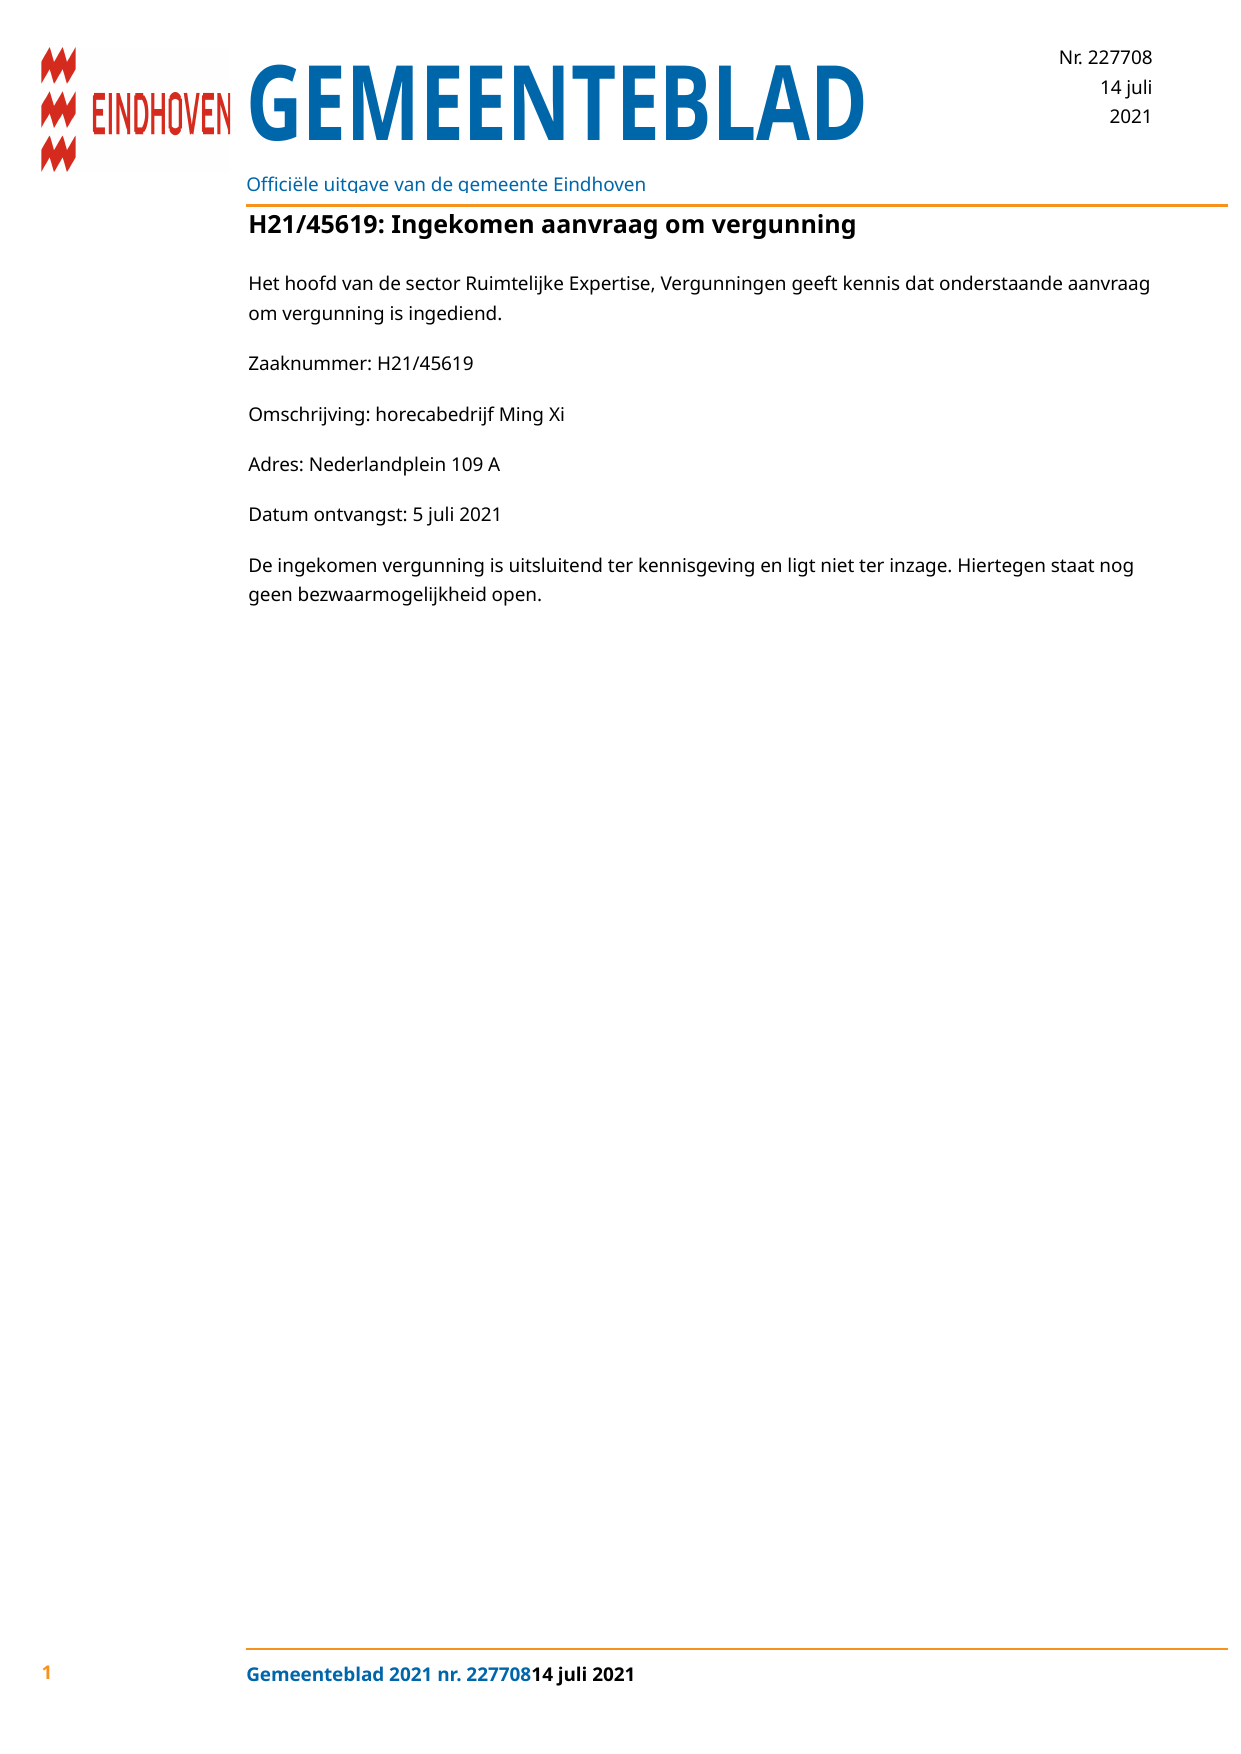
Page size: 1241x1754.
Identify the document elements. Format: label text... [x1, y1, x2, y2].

text Zaaknummer: H21/45619 [248, 350, 1152, 376]
text De ingekomen vergunning is uitsluitend ter kennisgeving en ligt niet ter inzage. Hiertegen staat nog geen bezwaarmogelijkheid open. [248, 552, 1152, 607]
text H21/45619: Ingekomen aanvraag om vergunning [248, 207, 1152, 241]
text Het hoofd van de sector Ruimtelijke Expertise, Vergunningen geeft kennis dat onderstaande aanvraag om vergunning is ingediend. [248, 270, 1152, 326]
picture [41, 47, 231, 172]
text Adres: Nederlandplein 109 A [248, 451, 1152, 477]
text Omschrijving: horecabedrijf Ming Xi [248, 401, 1152, 426]
text Datum ontvangst: 5 juli 2021 [248, 502, 1152, 527]
